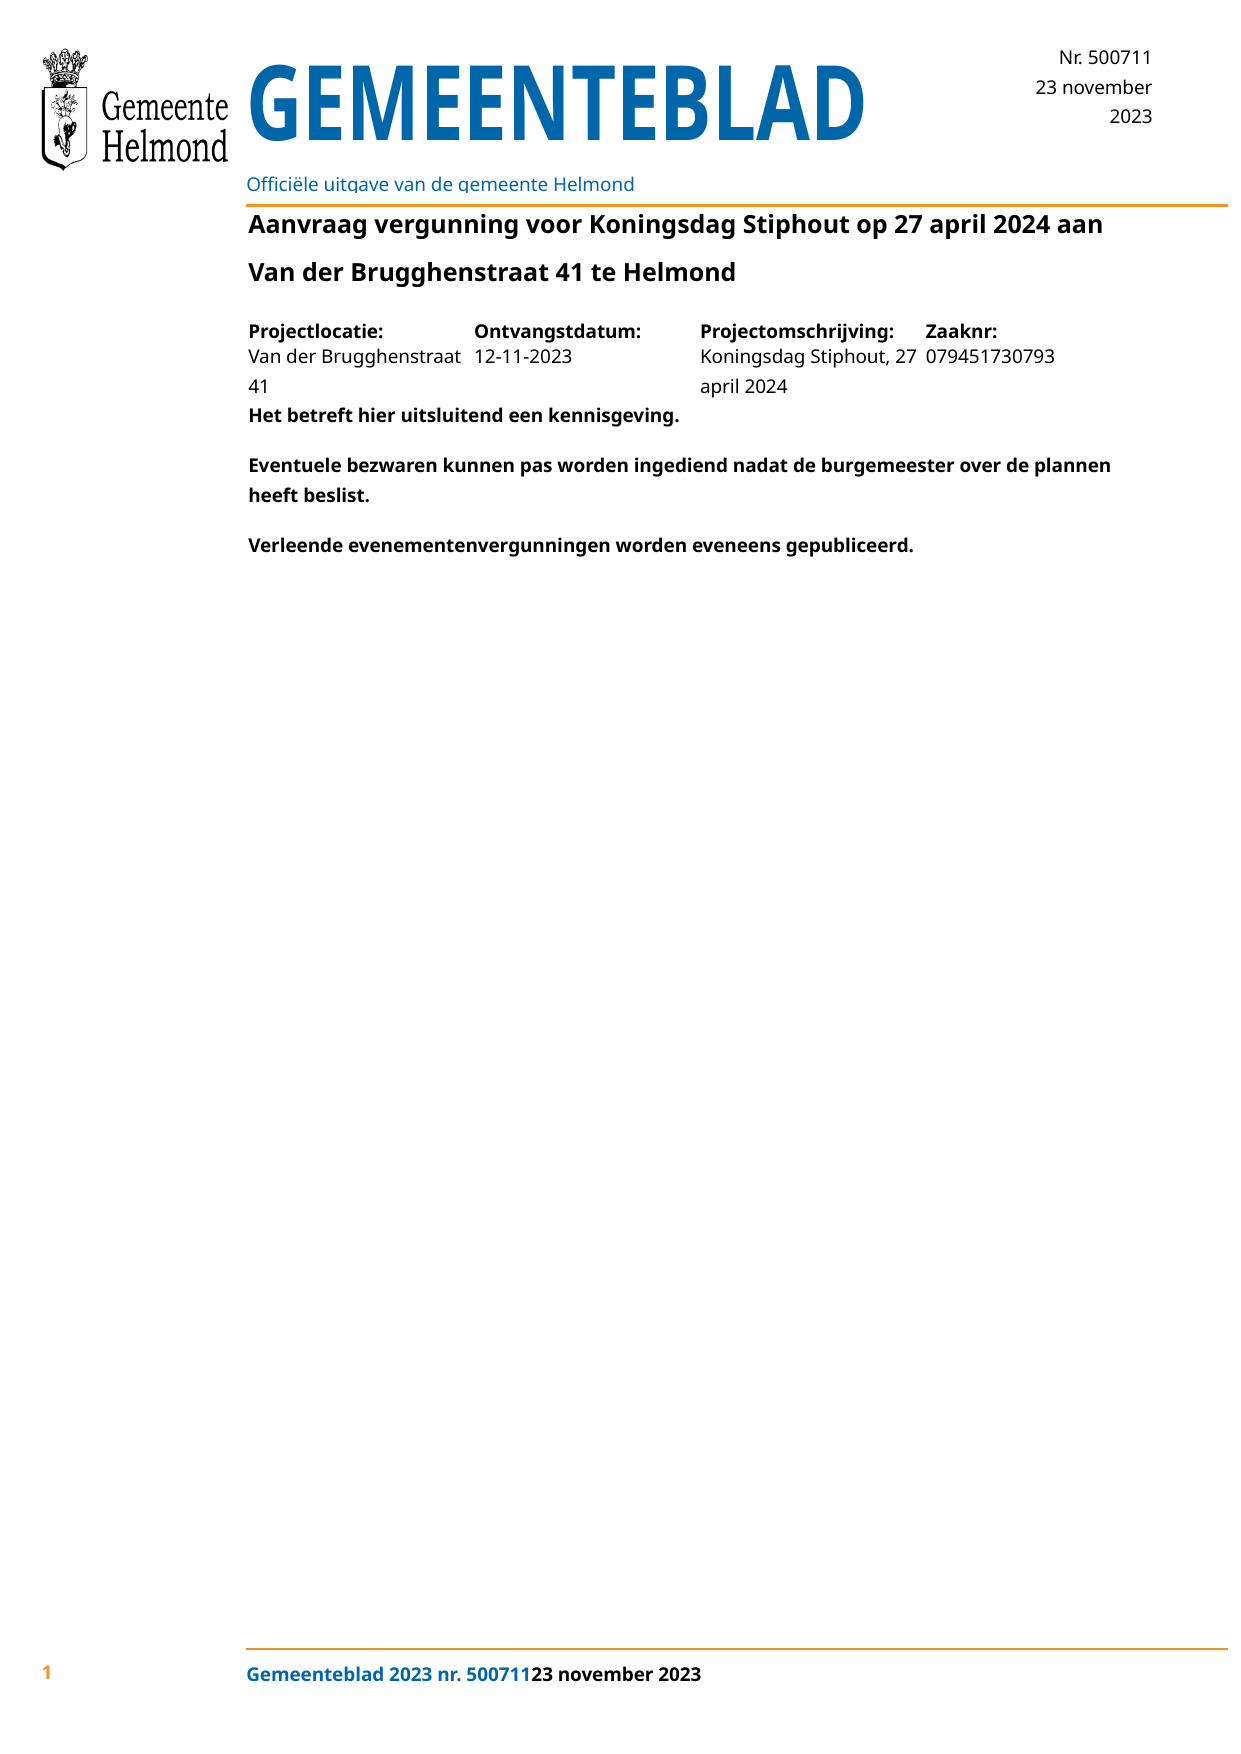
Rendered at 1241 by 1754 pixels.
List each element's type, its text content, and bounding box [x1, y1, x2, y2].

text Eventuele bezwaren kunnen pas worden ingediend nadat de burgemeester over de plannen heeft beslist. [248, 453, 1152, 508]
table_header Zaaknr: [926, 318, 1152, 344]
table_header Ontvangstdatum: [474, 318, 700, 344]
table_header Projectomschrijving: [700, 318, 926, 344]
table_cell Van der Brugghenstraat 41 [248, 344, 474, 399]
text Het betreft hier uitsluitend een kennisgeving. [248, 402, 1152, 428]
picture [41, 47, 231, 172]
text Verleende evenementenvergunningen worden eveneens gepubliceerd. [248, 533, 1152, 558]
text Aanvraag vergunning voor Koningsdag Stiphout op 27 april 2024 aan Van der Brugghenstraat 41 te Helmond [248, 207, 1152, 288]
table_cell 079451730793 [926, 344, 1152, 399]
table_header Projectlocatie: [248, 318, 474, 344]
table_cell Koningsdag Stiphout, 27 april 2024 [700, 344, 926, 399]
table_cell 12-11-2023 [474, 344, 700, 399]
